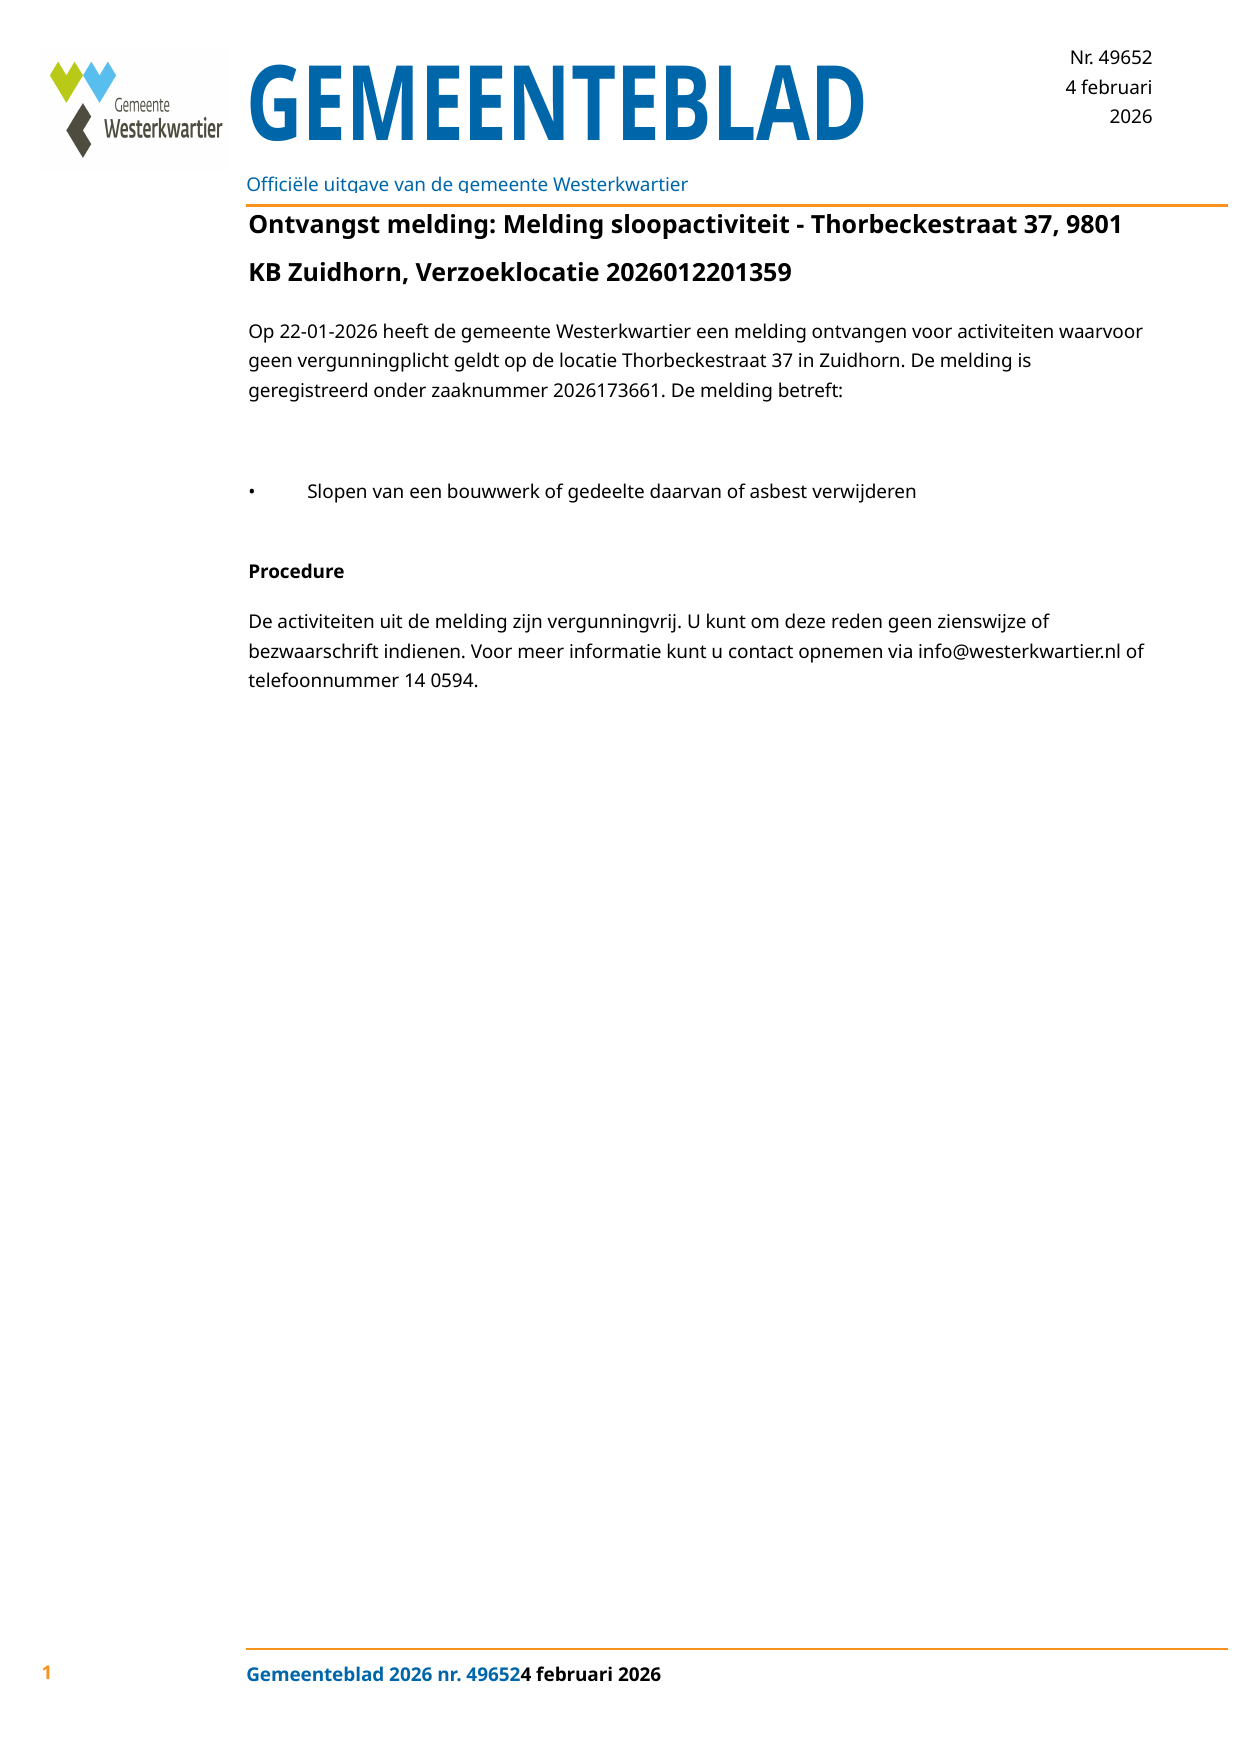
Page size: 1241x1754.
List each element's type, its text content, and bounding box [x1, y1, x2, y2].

list Slopen van een bouwwerk of gedeelte daarvan of asbest verwijderen [248, 478, 1152, 504]
text Op 22-01-2026 heeft de gemeente Westerkwartier een melding ontvangen voor activiteiten waarvoor geen vergunningplicht geldt op de locatie Thorbeckestraat 37 in Zuidhorn. De melding is geregistreerd onder zaaknummer 2026173661. De melding betreft: [248, 318, 1152, 403]
text De activiteiten uit de melding zijn vergunningvrij. U kunt om deze reden geen zienswijze of bezwaarschrift indienen. Voor meer informatie kunt u contact opnemen via info@westerkwartier.nl of telefoonnummer 14 0594. [248, 608, 1152, 693]
text Procedure [248, 558, 1152, 584]
picture [41, 47, 231, 172]
text Ontvangst melding: Melding sloopactiviteit - Thorbeckestraat 37, 9801 KB Zuidhorn, Verzoeklocatie 2026012201359 [248, 207, 1152, 288]
